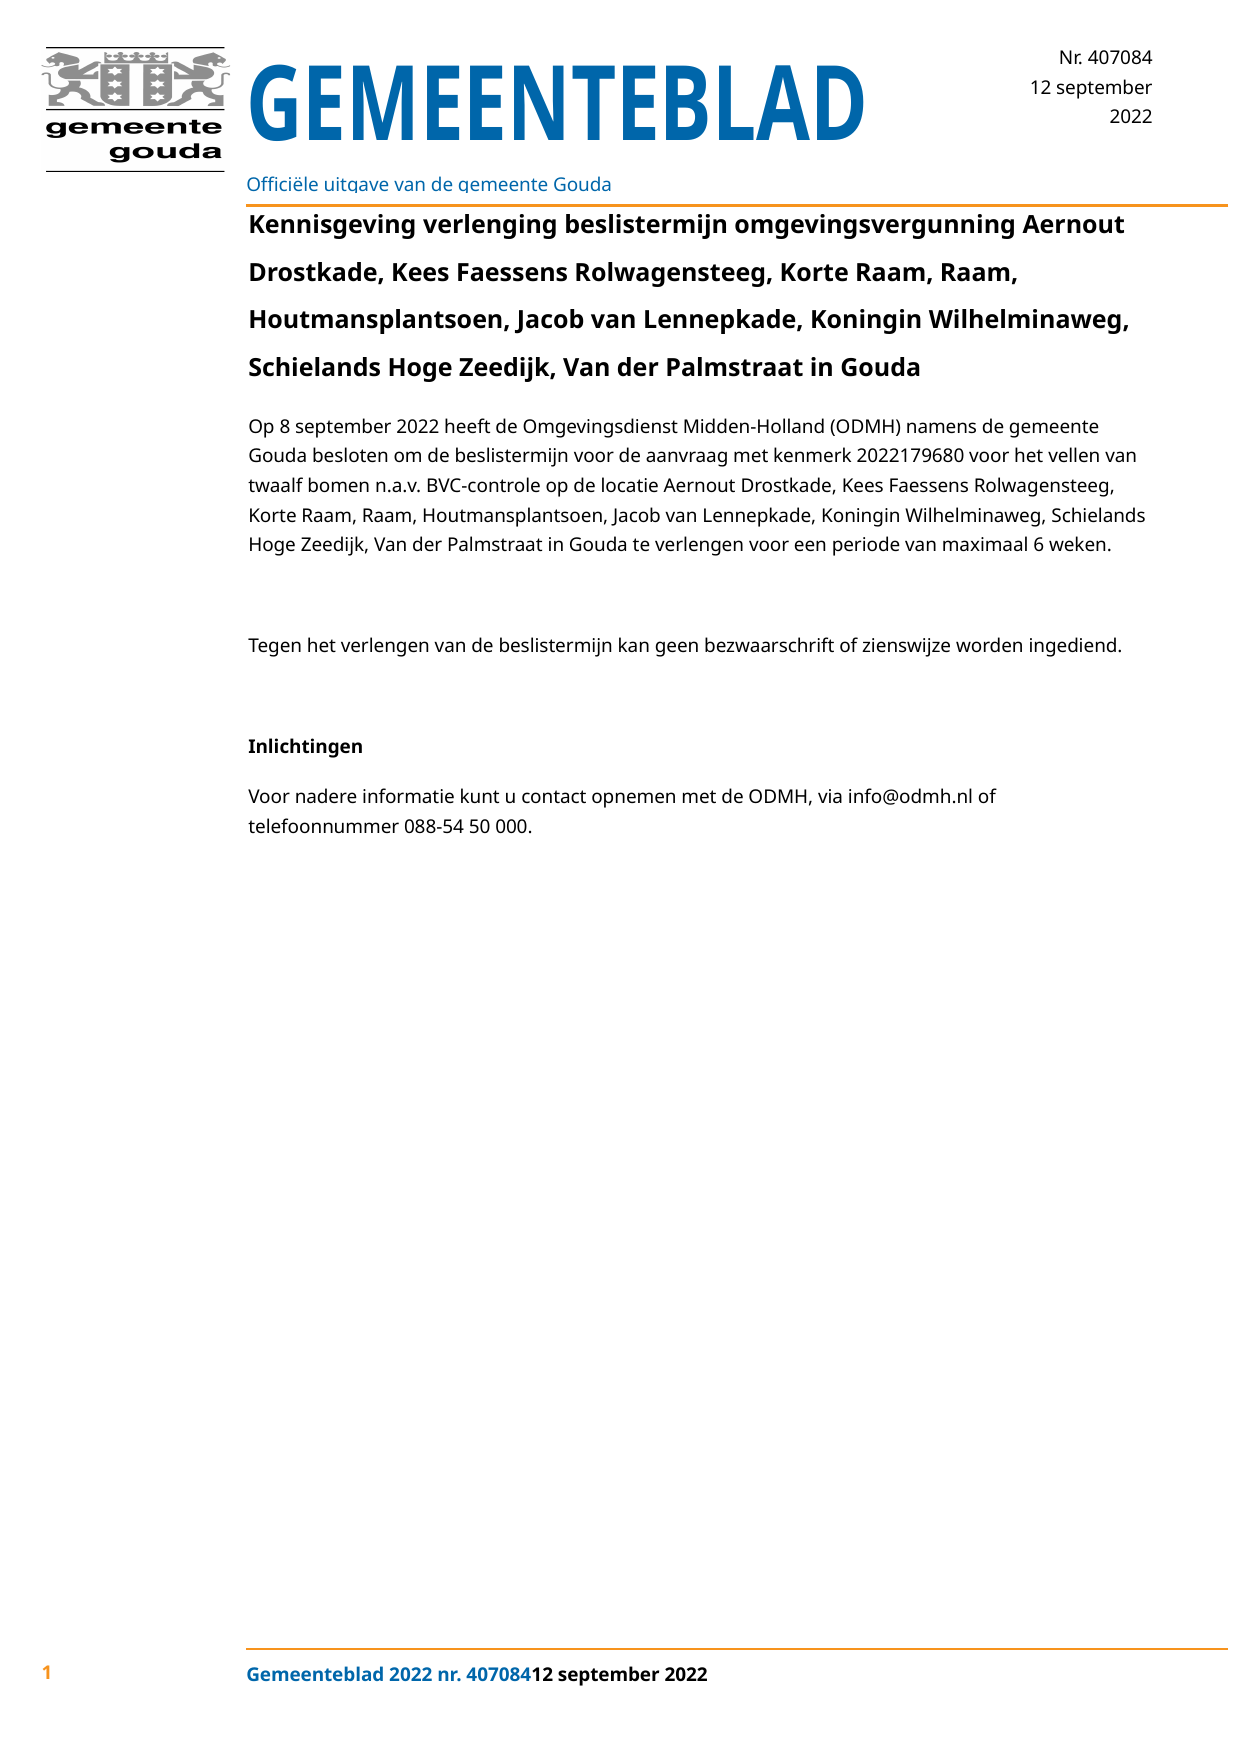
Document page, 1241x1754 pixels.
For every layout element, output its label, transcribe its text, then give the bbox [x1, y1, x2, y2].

text Op 8 september 2022 heeft de Omgevingsdienst Midden-Holland (ODMH) namens de gemeente Gouda besloten om de beslistermijn voor de aanvraag met kenmerk 2022179680 voor het vellen van twaalf bomen n.a.v. BVC-controle op de locatie Aernout Drostkade, Kees Faessens Rolwagensteeg, Korte Raam, Raam, Houtmansplantsoen, Jacob van Lennepkade, Koningin Wilhelminaweg, Schielands Hoge Zeedijk, Van der Palmstraat in Gouda te verlengen voor een periode van maximaal 6 weken. [248, 413, 1152, 557]
text Inlichtingen [248, 733, 1152, 759]
text Kennisgeving verlenging beslistermijn omgevingsvergunning Aernout Drostkade, Kees Faessens Rolwagensteeg, Korte Raam, Raam, Houtmansplantsoen, Jacob van Lennepkade, Koningin Wilhelminaweg, Schielands Hoge Zeedijk, Van der Palmstraat in Gouda [248, 207, 1152, 384]
text Voor nadere informatie kunt u contact opnemen met de ODMH, via info@odmh.nl of telefoonnummer 088-54 50 000. [248, 783, 1152, 839]
picture [41, 47, 231, 172]
text Tegen het verlengen van de beslistermijn kan geen bezwaarschrift of zienswijze worden ingediend. [248, 632, 1152, 658]
